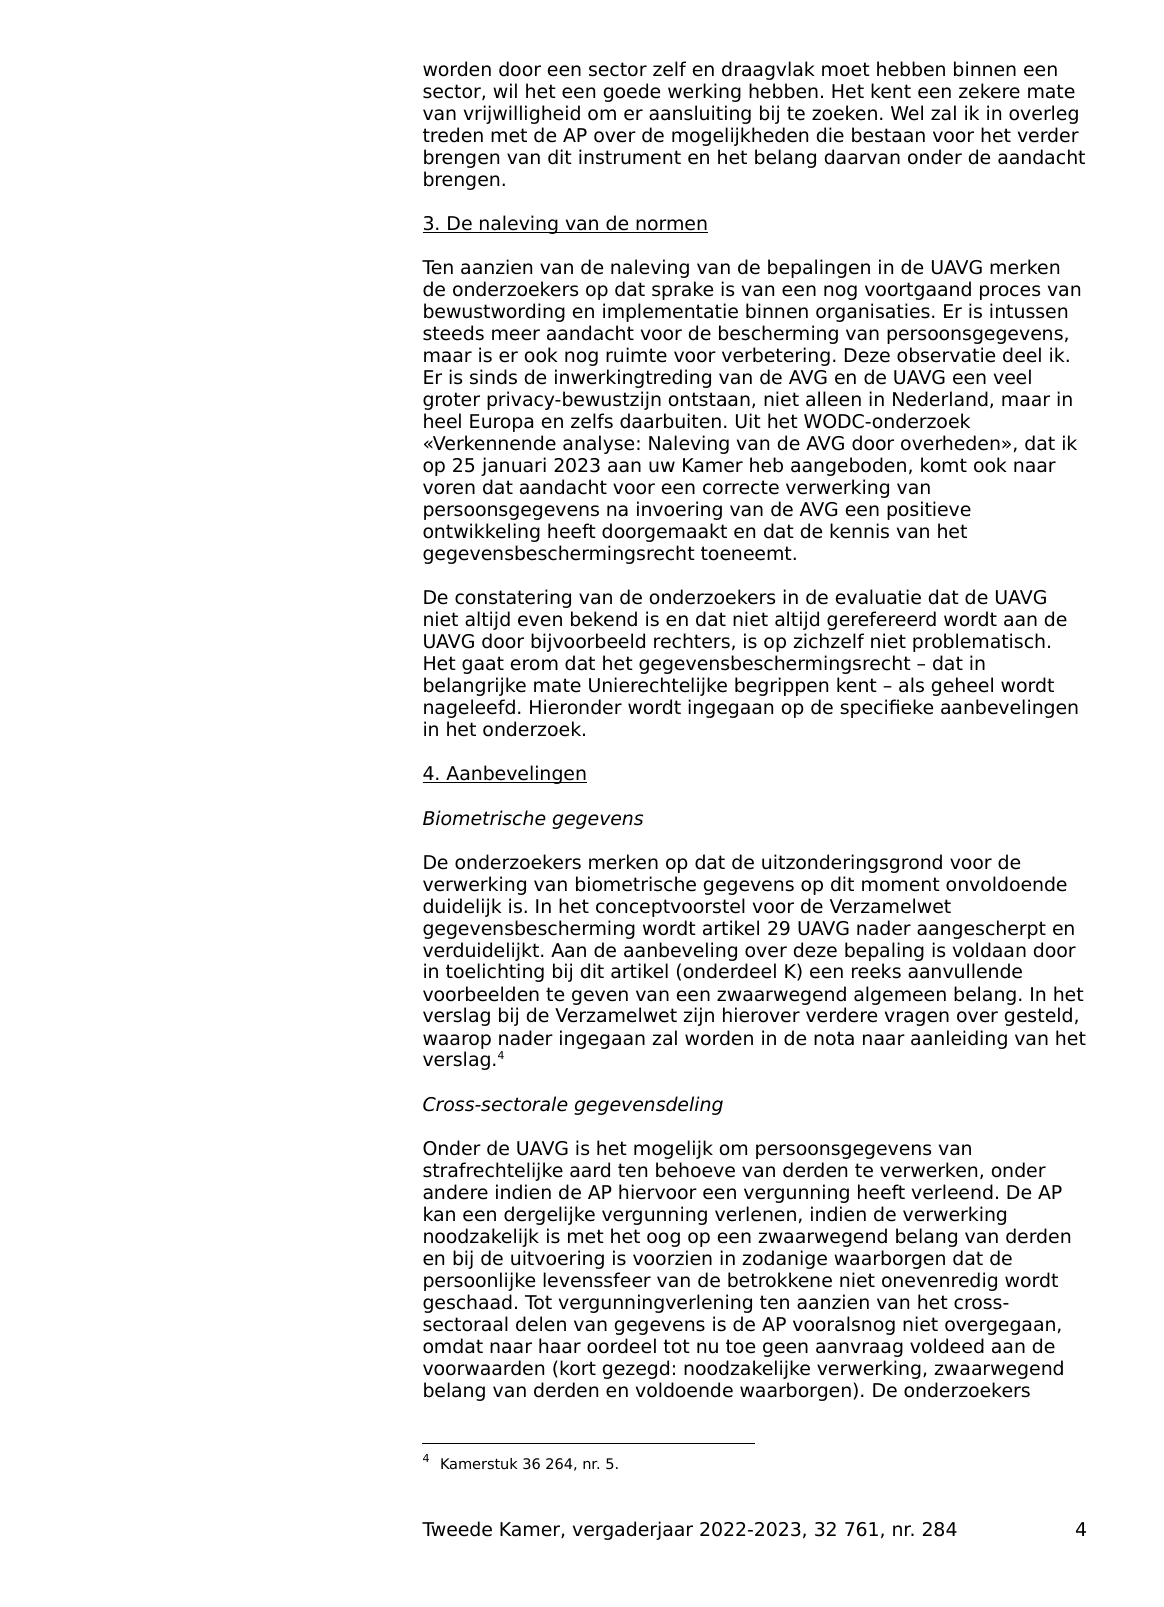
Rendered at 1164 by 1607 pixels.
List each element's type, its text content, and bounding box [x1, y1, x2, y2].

text Onder de UAVG is het mogelijk om persoonsgegevens van strafrechtelijke aard ten behoeve van derden te verwerken, onder andere indien de AP hiervoor een vergunning heeft verleend. De AP kan een dergelijke vergunning verlenen, indien de verwerking noodzakelijk is met het oog op een zwaarwegend belang van derden en bij de uitvoering is voorzien in zodanige waarborgen dat de persoonlijke levenssfeer van de betrokkene niet onevenredig wordt geschaad. Tot vergunningverlening ten aanzien van het cross-sectoraal delen van gegevens is de AP vooralsnog niet overgegaan, omdat naar haar oordeel tot nu toe geen aanvraag voldeed aan de voorwaarden (kort gezegd: noodzakelijke verwerking, zwaarwegend belang van derden en voldoende waarborgen). De onderzoekers [422, 1138, 1087, 1401]
subtitle 4. Aanbevelingen [422, 763, 1087, 785]
text Kamerstuk 36 264, nr. 5. [422, 1452, 1087, 1474]
text worden door een sector zelf en draagvlak moet hebben binnen een sector, wil het een goede werking hebben. Het kent een zekere mate van vrijwilligheid om er aansluiting bij te zoeken. Wel zal ik in overleg treden met de AP over de mogelijkheden die bestaan voor het verder brengen van dit instrument en het belang daarvan onder de aandacht brengen. [422, 59, 1087, 191]
subtitle Cross-sectorale gegevensdeling [422, 1093, 1087, 1116]
subtitle Biometrische gegevens [422, 807, 1087, 829]
subtitle 3. De naleving van de normen [422, 213, 1087, 235]
text Ten aanzien van de naleving van de bepalingen in de UAVG merken de onderzoekers op dat sprake is van een nog voortgaand proces van bewustwording en implementatie binnen organisaties. Er is intussen steeds meer aandacht voor de bescherming van persoonsgegevens, maar is er ook nog ruimte voor verbetering. Deze observatie deel ik. Er is sinds de inwerkingtreding van de AVG en de UAVG een veel groter privacy-bewustzijn ontstaan, niet alleen in Nederland, maar in heel Europa en zelfs daarbuiten. Uit het WODC-onderzoek «Verkennende analyse: Naleving van de AVG door overheden», dat ik op 25 januari 2023 aan uw Kamer heb aangeboden, komt ook naar voren dat aandacht voor een correcte verwerking van persoonsgegevens na invoering van de AVG een positieve ontwikkeling heeft doorgemaakt en dat de kennis van het gegevensbeschermingsrecht toeneemt. [422, 257, 1087, 565]
text De onderzoekers merken op dat de uitzonderingsgrond voor de verwerking van biometrische gegevens op dit moment onvoldoende duidelijk is. In het conceptvoorstel voor de Verzamelwet gegevensbescherming wordt artikel 29 UAVG nader aangescherpt en verduidelijkt. Aan de aanbeveling over deze bepaling is voldaan door in toelichting bij dit artikel (onderdeel K) een reeks aanvullende voorbeelden te geven van een zwaarwegend algemeen belang. In het verslag bij de Verzamelwet zijn hierover verdere vragen over gesteld, waarop nader ingegaan zal worden in de nota naar aanleiding van het verslag. [422, 852, 1087, 1071]
text De constatering van de onderzoekers in de evaluatie dat de UAVG niet altijd even bekend is en dat niet altijd gerefereerd wordt aan de UAVG door bijvoorbeeld rechters, is op zichzelf niet problematisch. Het gaat erom dat het gegevensbeschermingsrecht – dat in belangrijke mate Unierechtelijke begrippen kent – als geheel wordt nageleefd. Hieronder wordt ingegaan op de specifieke aanbevelingen in het onderzoek. [422, 587, 1087, 741]
